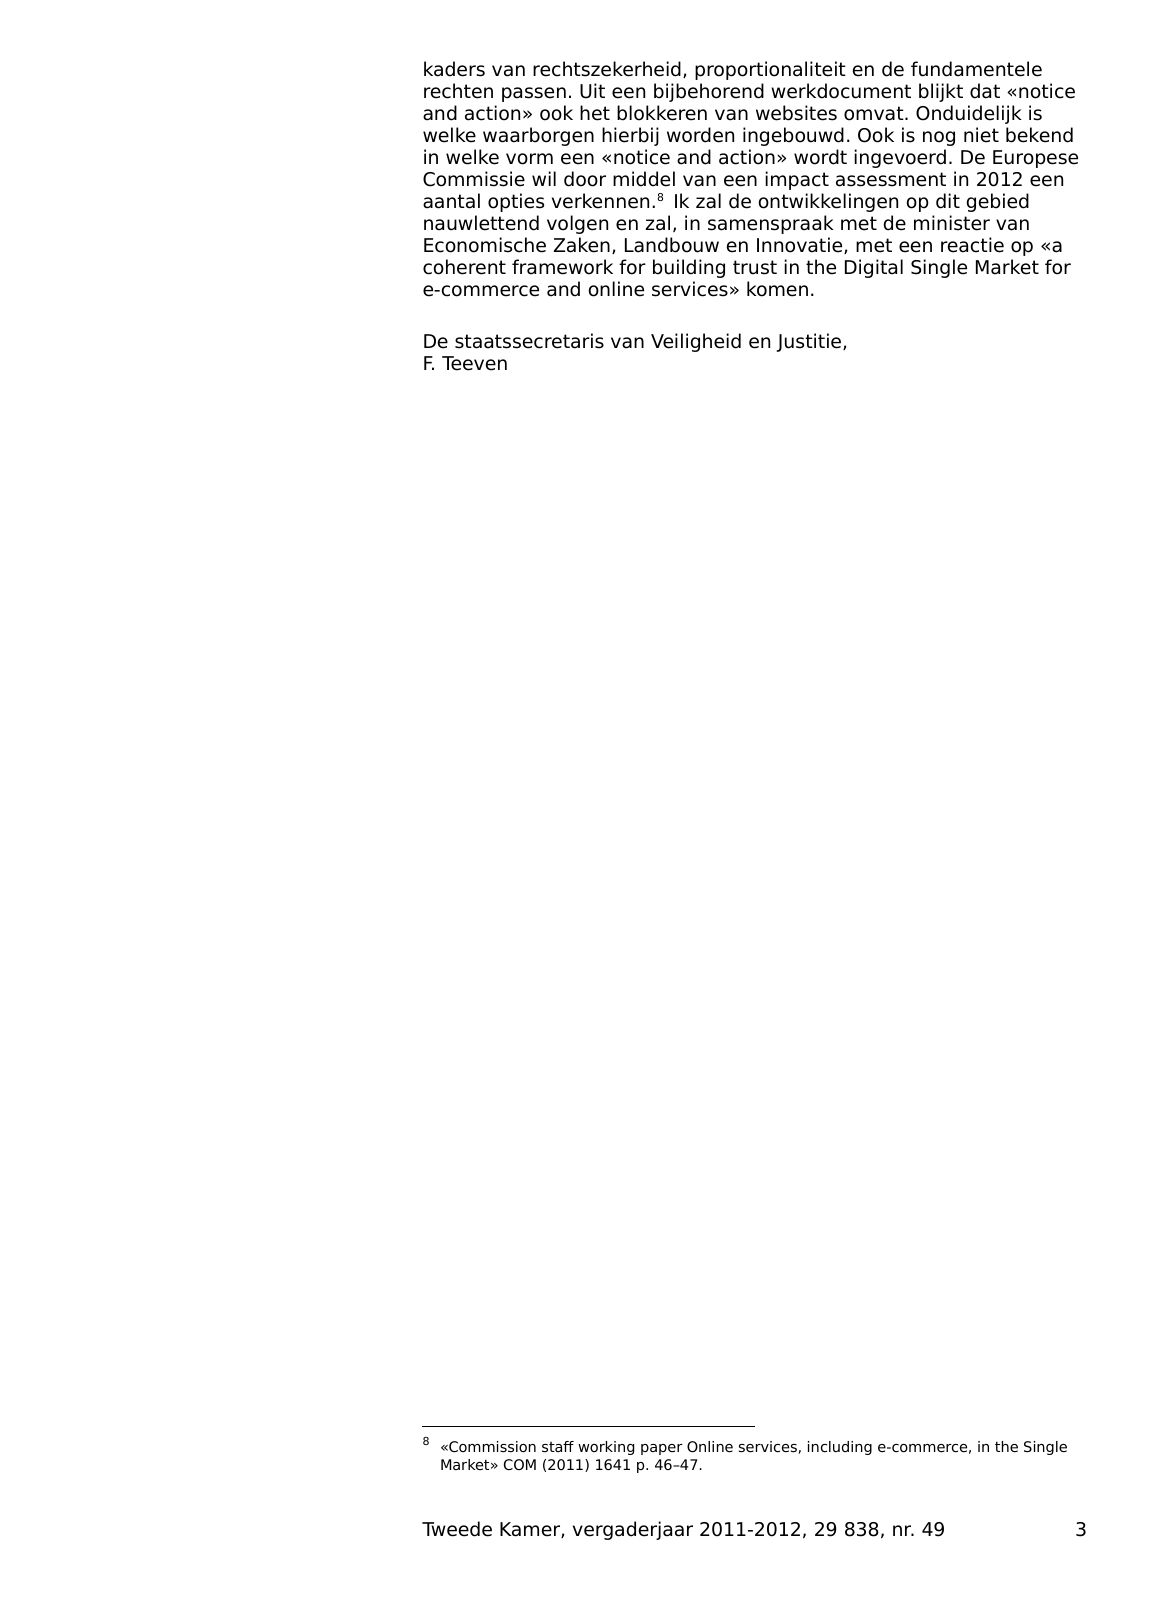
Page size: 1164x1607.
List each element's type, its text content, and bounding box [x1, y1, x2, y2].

text De staatssecretaris van Veiligheid en Justitie, F. Teeven [422, 331, 1087, 375]
text «Commission staff working paper Online services, including e-commerce, in the Single Market» COM (2011) 1641 p. 46–47. [422, 1435, 1087, 1474]
text kaders van rechtszekerheid, proportionaliteit en de fundamentele rechten passen. Uit een bijbehorend werkdocument blijkt dat «notice and action» ook het blokkeren van websites omvat. Onduidelijk is welke waarborgen hierbij worden ingebouwd. Ook is nog niet bekend in welke vorm een «notice and action» wordt ingevoerd. De Europese Commissie wil door middel van een impact assessment in 2012 een aantal opties verkennen. Ik zal de ontwikkelingen op dit gebied nauwlettend volgen en zal, in samenspraak met de minister van Economische Zaken, Landbouw en Innovatie, met een reactie op «a coherent framework for building trust in the Digital Single Market for e-commerce and online services» komen. [422, 59, 1087, 301]
